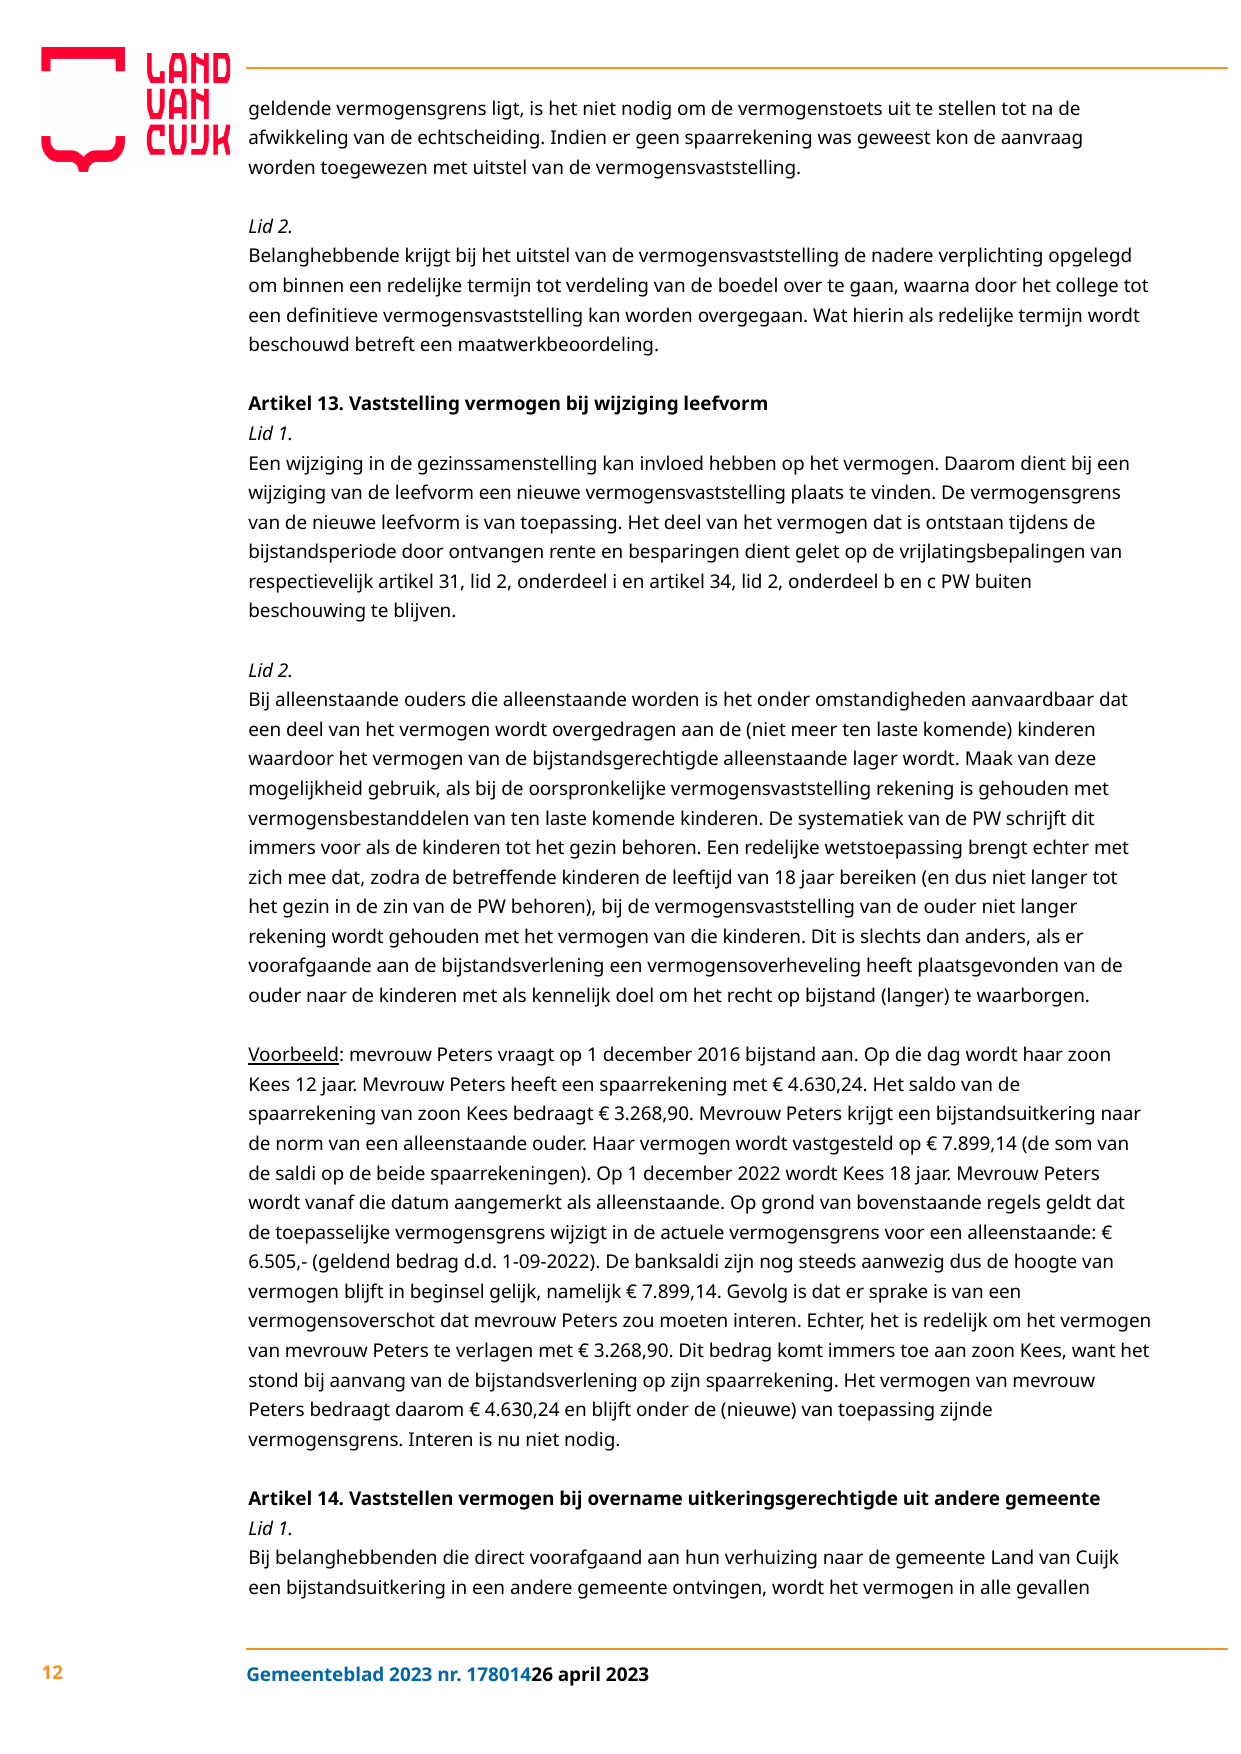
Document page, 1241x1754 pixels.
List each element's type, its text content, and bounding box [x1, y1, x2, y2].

text geldende vermogensgrens ligt, is het niet nodig om de vermogenstoets uit te stellen tot na de afwikkeling van de echtscheiding. Indien er geen spaarrekening was geweest kon de aanvraag worden toegewezen met uitstel van de vermogensvaststelling. [248, 95, 1152, 180]
text Bij alleenstaande ouders die alleenstaande worden is het onder omstandigheden aanvaardbaar dat een deel van het vermogen wordt overgedragen aan de (niet meer ten laste komende) kinderen waardoor het vermogen van de bijstandsgerechtigde alleenstaande lager wordt. Maak van deze mogelijkheid gebruik, als bij de oorspronkelijke vermogensvaststelling rekening is gehouden met vermogensbestanddelen van ten laste komende kinderen. De systematiek van de PW schrijft dit immers voor als de kinderen tot het gezin behoren. Een redelijke wetstoepassing brengt echter met zich mee dat, zodra de betreffende kinderen de leeftijd van 18 jaar bereiken (en dus niet langer tot het gezin in de zin van de PW behoren), bij de vermogensvaststelling van de ouder niet langer rekening wordt gehouden met het vermogen van die kinderen. Dit is slechts dan anders, als er voorafgaande aan de bijstandsverlening een vermogensoverheveling heeft plaatsgevonden van de ouder naar de kinderen met als kennelijk doel om het recht op bijstand (langer) te waarborgen. [248, 686, 1152, 1008]
text Bij belanghebbenden die direct voorafgaand aan hun verhuizing naar de gemeente Land van Cuijk een bijstandsuitkering in een andere gemeente ontvingen, wordt het vermogen in alle gevallen [248, 1544, 1152, 1600]
text Lid 1. [248, 1515, 1152, 1541]
text Een wijziging in de gezinssamenstelling kan invloed hebben op het vermogen. Daarom dient bij een wijziging van de leefvorm een nieuwe vermogensvaststelling plaats te vinden. De vermogensgrens van de nieuwe leefvorm is van toepassing. Het deel van het vermogen dat is ontstaan tijdens de bijstandsperiode door ontvangen rente en besparingen dient gelet op de vrijlatingsbepalingen van respectievelijk artikel 31, lid 2, onderdeel i en artikel 34, lid 2, onderdeel b en c PW buiten beschouwing te blijven. [248, 450, 1152, 623]
text Belanghebbende krijgt bij het uitstel van de vermogensvaststelling de nadere verplichting opgelegd om binnen een redelijke termijn tot verdeling van de boedel over te gaan, waarna door het college tot een definitieve vermogensvaststelling kan worden overgegaan. Wat hierin als redelijke termijn wordt beschouwd betreft een maatwerkbeoordeling. [248, 243, 1152, 357]
text Lid 2. [248, 213, 1152, 239]
text Voorbeeld: mevrouw Peters vraagt op 1 december 2016 bijstand aan. Op die dag wordt haar zoon Kees 12 jaar. Mevrouw Peters heeft een spaarrekening met € 4.630,24. Het saldo van de spaarrekening van zoon Kees bedraagt € 3.268,90. Mevrouw Peters krijgt een bijstandsuitkering naar de norm van een alleenstaande ouder. Haar vermogen wordt vastgesteld op € 7.899,14 (de som van de saldi op de beide spaarrekeningen). Op 1 december 2022 wordt Kees 18 jaar. Mevrouw Peters wordt vanaf die datum aangemerkt als alleenstaande. Op grond van bovenstaande regels geldt dat de toepasselijke vermogensgrens wijzigt in de actuele vermogensgrens voor een alleenstaande: € 6.505,- (geldend bedrag d.d. 1-09-2022). De banksaldi zijn nog steeds aanwezig dus de hoogte van vermogen blijft in beginsel gelijk, namelijk € 7.899,14. Gevolg is dat er sprake is van een vermogensoverschot dat mevrouw Peters zou moeten interen. Echter, het is redelijk om het vermogen van mevrouw Peters te verlagen met € 3.268,90. Dit bedrag komt immers toe aan zoon Kees, want het stond bij aanvang van de bijstandsverlening op zijn spaarrekening. Het vermogen van mevrouw Peters bedraagt daarom € 4.630,24 en blijft onder de (nieuwe) van toepassing zijnde vermogensgrens. Interen is nu niet nodig. [248, 1041, 1152, 1452]
picture [41, 47, 231, 172]
text Lid 1. [248, 420, 1152, 446]
text Artikel 14. Vaststellen vermogen bij overname uitkeringsgerechtigde uit andere gemeente [248, 1485, 1152, 1511]
text Artikel 13. Vaststelling vermogen bij wijziging leefvorm [248, 391, 1152, 416]
text Lid 2. [248, 657, 1152, 683]
